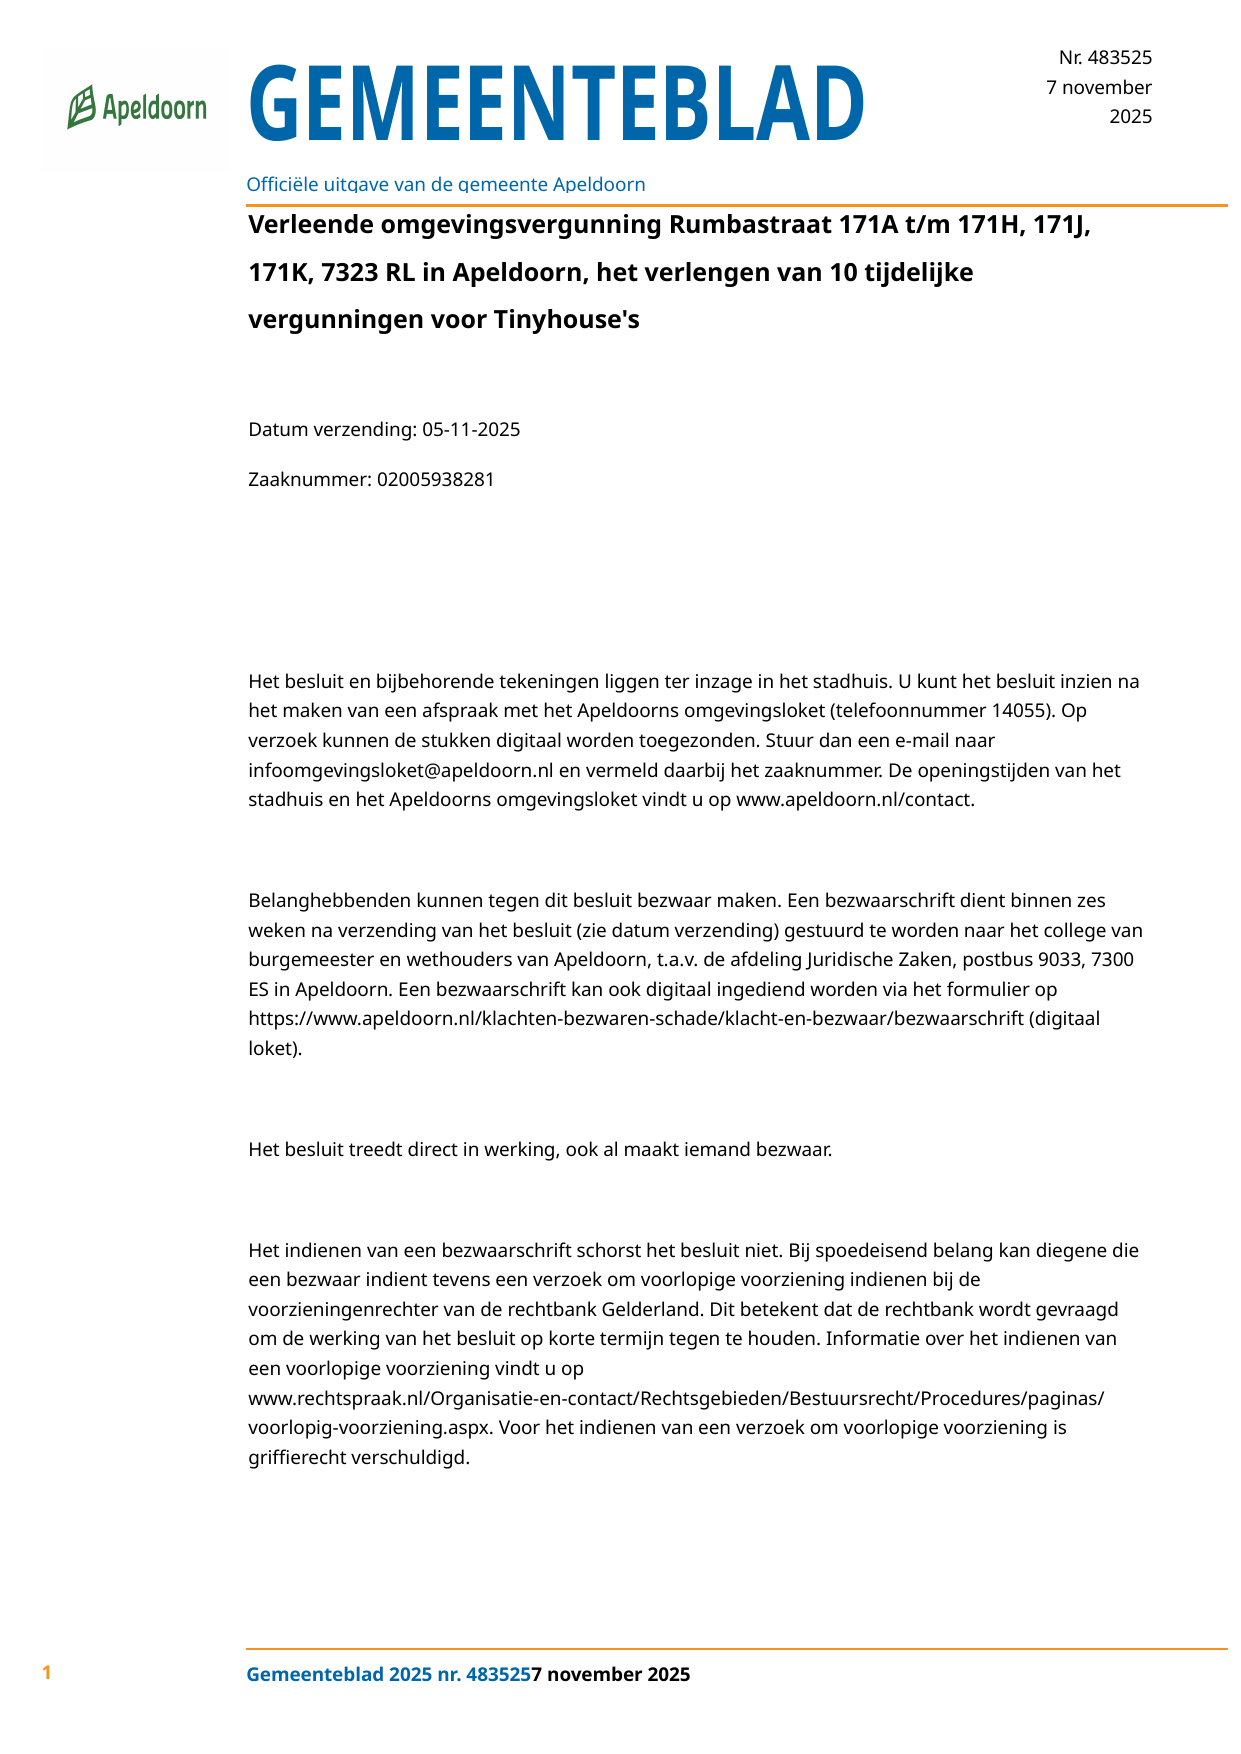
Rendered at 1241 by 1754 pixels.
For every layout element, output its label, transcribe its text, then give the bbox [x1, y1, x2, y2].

text Zaaknummer: 02005938281 [248, 466, 1152, 492]
text Het besluit en bijbehorende tekeningen liggen ter inzage in het stadhuis. U kunt het besluit inzien na het maken van een afspraak met het Apeldoorns omgevingsloket (telefoonnummer 14055). Op verzoek kunnen de stukken digitaal worden toegezonden. Stuur dan een e-mail naar infoomgevingsloket@apeldoorn.nl en vermeld daarbij het zaaknummer. De openingstijden van het stadhuis en het Apeldoorns omgevingsloket vindt u op www.apeldoorn.nl/contact. [248, 668, 1152, 812]
text Belanghebbenden kunnen tegen dit besluit bezwaar maken. Een bezwaarschrift dient binnen zes weken na verzending van het besluit (zie datum verzending) gestuurd te worden naar het college van burgemeester en wethouders van Apeldoorn, t.a.v. de afdeling Juridische Zaken, postbus 9033, 7300 ES in Apeldoorn. Een bezwaarschrift kan ook digitaal ingediend worden via het formulier op https://www.apeldoorn.nl/klachten-bezwaren-schade/klacht-en-bezwaar/bezwaarschrift (digitaal loket). [248, 887, 1152, 1061]
text Het indienen van een bezwaarschrift schorst het besluit niet. Bij spoedeisend belang kan diegene die een bezwaar indient tevens een verzoek om voorlopige voorziening indienen bij de voorzieningenrechter van de rechtbank Gelderland. Dit betekent dat de rechtbank wordt gevraagd om de werking van het besluit op korte termijn tegen te houden. Informatie over het indienen van een voorlopige voorziening vindt u op www.rechtspraak.nl/Organisatie-en-contact/Rechtsgebieden/Bestuursrecht/Procedures/paginas/voorlopig-voorziening.aspx. Voor het indienen van een verzoek om voorlopige voorziening is griffierecht verschuldigd. [248, 1237, 1152, 1469]
picture [41, 47, 231, 172]
text Datum verzending: 05-11-2025 [248, 416, 1152, 442]
text Verleende omgevingsvergunning Rumbastraat 171A t/m 171H, 171J, 171K, 7323 RL in Apeldoorn, het verlengen van 10 tijdelijke vergunningen voor Tinyhouse's [248, 207, 1152, 336]
text Het besluit treedt direct in werking, ook al maakt iemand bezwaar. [248, 1136, 1152, 1162]
